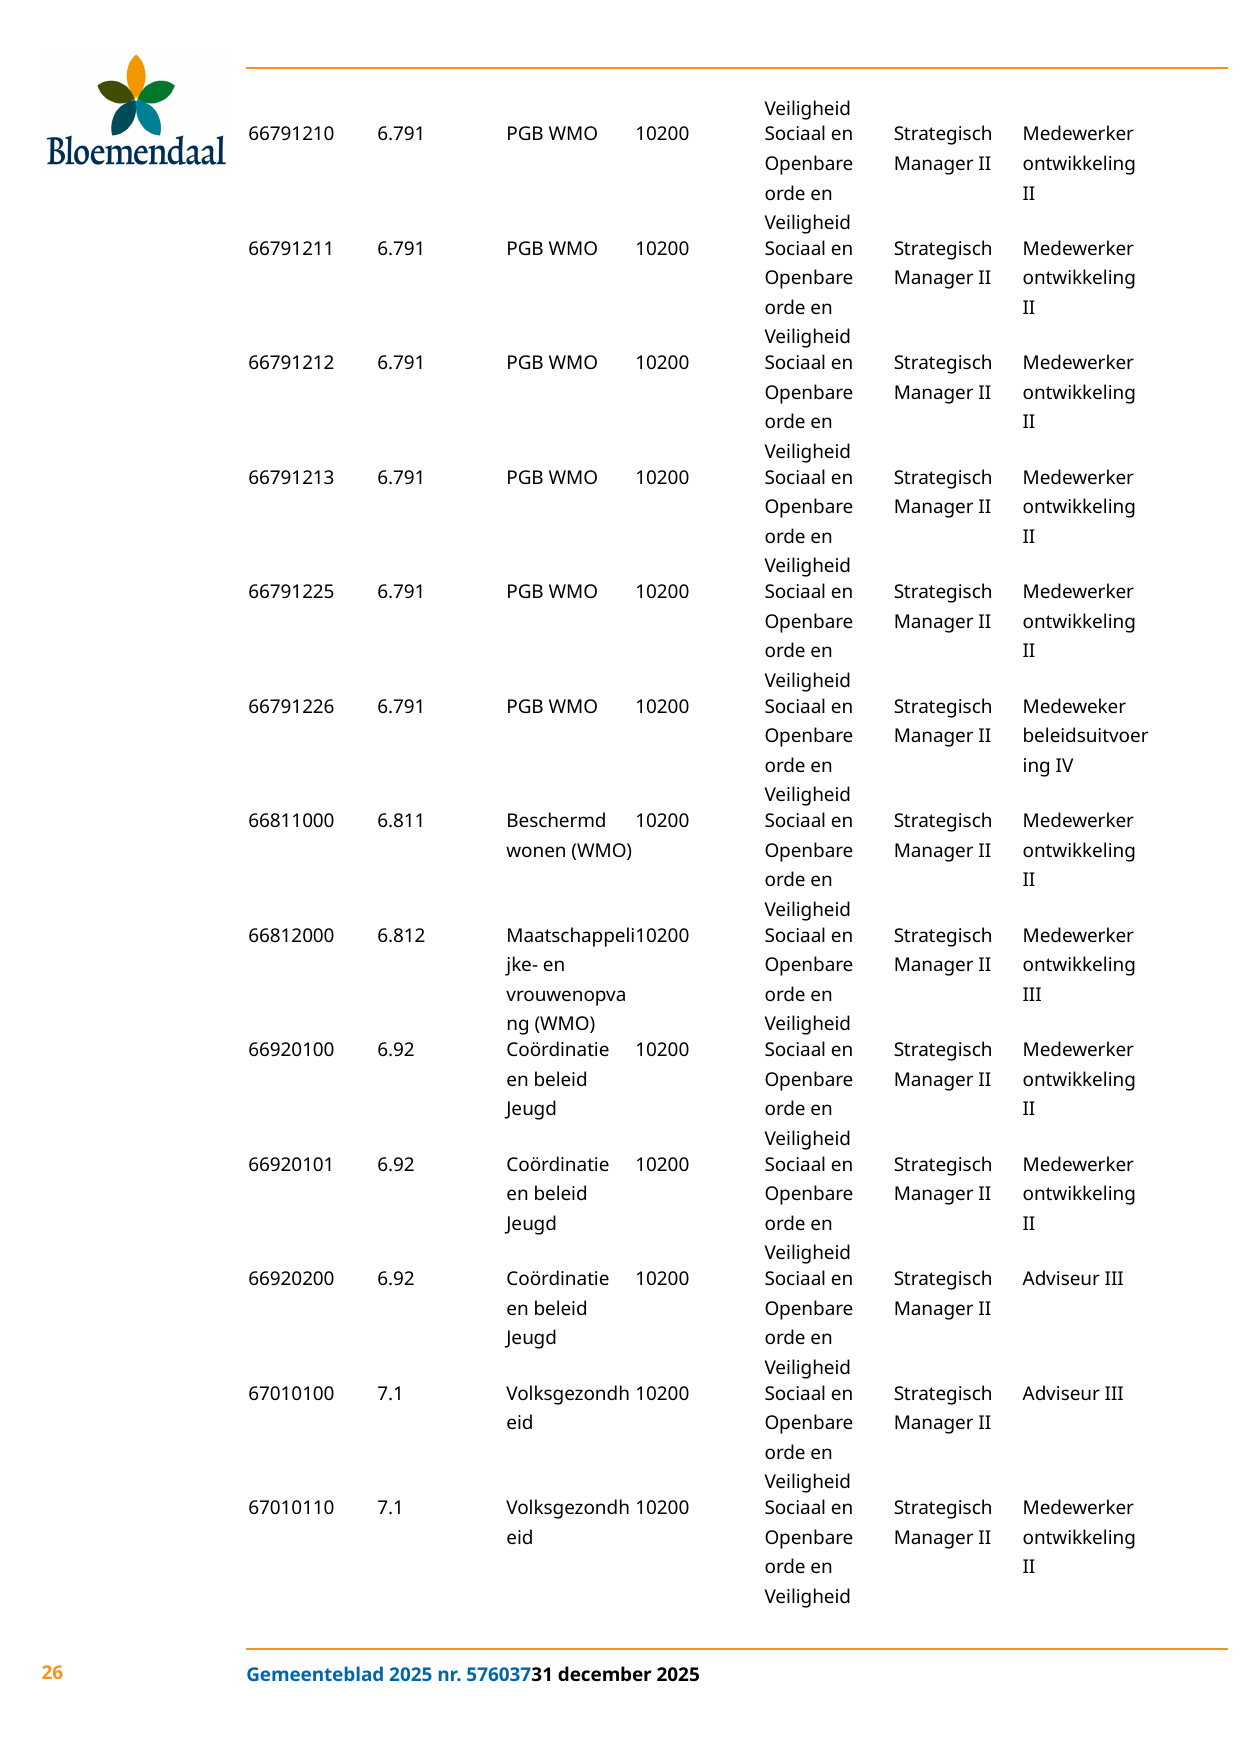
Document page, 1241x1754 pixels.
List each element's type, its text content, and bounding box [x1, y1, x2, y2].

table_cell 10200 [635, 464, 764, 578]
table_cell 10200 [635, 1151, 764, 1265]
table_cell Adviseur III [1023, 1380, 1152, 1494]
table_cell Sociaal en Openbare orde en Veiligheid [764, 1494, 893, 1609]
table_cell 7.1 [377, 1494, 506, 1609]
table_cell 66791210 [248, 121, 377, 235]
table_cell Strategisch Manager II [894, 1380, 1022, 1494]
table_cell Sociaal en Openbare orde en Veiligheid [764, 1151, 893, 1265]
table_cell Sociaal en Openbare orde en Veiligheid [764, 579, 893, 693]
table_cell [506, 95, 635, 121]
table_cell Medewerker ontwikkeling II [1023, 1036, 1152, 1151]
table_cell Sociaal en Openbare orde en Veiligheid [764, 922, 893, 1036]
table_cell [635, 95, 764, 121]
table_cell Strategisch Manager II [894, 235, 1022, 349]
table_cell Sociaal en Openbare orde en Veiligheid [764, 464, 893, 578]
table_cell Strategisch Manager II [894, 1151, 1022, 1265]
table_cell 10200 [635, 693, 764, 807]
table_cell Strategisch Manager II [894, 579, 1022, 693]
table_cell 10200 [635, 1380, 764, 1494]
table_cell Medewerker ontwikkeling II [1023, 1494, 1152, 1609]
table_cell Medewerker ontwikkeling II [1023, 1151, 1152, 1265]
table_cell 6.791 [377, 579, 506, 693]
table_cell 10200 [635, 579, 764, 693]
table_cell 6.791 [377, 693, 506, 807]
table_cell 66791212 [248, 350, 377, 464]
table_cell PGB WMO [506, 693, 635, 807]
table_cell Medewerker ontwikkeling II [1023, 121, 1152, 235]
table_cell Sociaal en Openbare orde en Veiligheid [764, 1265, 893, 1380]
table_cell 6.92 [377, 1036, 506, 1151]
table_cell Sociaal en Openbare orde en Veiligheid [764, 350, 893, 464]
table_cell 10200 [635, 121, 764, 235]
table_cell 6.811 [377, 808, 506, 922]
table_cell 10200 [635, 350, 764, 464]
table_cell Sociaal en Openbare orde en Veiligheid [764, 235, 893, 349]
table_cell 66791213 [248, 464, 377, 578]
table_cell Volksgezondheid [506, 1380, 635, 1494]
table_cell 66920100 [248, 1036, 377, 1151]
table_cell Medewerker ontwikkeling II [1023, 808, 1152, 922]
table_cell PGB WMO [506, 350, 635, 464]
picture [41, 47, 231, 172]
table_cell PGB WMO [506, 235, 635, 349]
table_cell Medewerker ontwikkeling II [1023, 579, 1152, 693]
table_cell Strategisch Manager II [894, 1494, 1022, 1609]
table_cell Medewerker ontwikkeling II [1023, 235, 1152, 349]
table_cell 7.1 [377, 1380, 506, 1494]
table_cell Strategisch Manager II [894, 464, 1022, 578]
table_cell PGB WMO [506, 464, 635, 578]
table_cell Volksgezondheid [506, 1494, 635, 1609]
table_cell 10200 [635, 1265, 764, 1380]
table_cell 66791211 [248, 235, 377, 349]
table_cell 66920101 [248, 1151, 377, 1265]
table_cell 6.791 [377, 464, 506, 578]
table_cell PGB WMO [506, 579, 635, 693]
table_cell Strategisch Manager II [894, 693, 1022, 807]
table_cell 66791225 [248, 579, 377, 693]
table_cell Strategisch Manager II [894, 1036, 1022, 1151]
table_cell 66920200 [248, 1265, 377, 1380]
table_cell 10200 [635, 808, 764, 922]
table_cell Medewerker ontwikkeling II [1023, 350, 1152, 464]
table_cell Maatschappelijke- en vrouwenopvang (WMO) [506, 922, 635, 1036]
table_cell 66791226 [248, 693, 377, 807]
table_cell Strategisch Manager II [894, 1265, 1022, 1380]
table_cell 10200 [635, 1036, 764, 1151]
table_cell [894, 95, 1022, 121]
table_cell 6.92 [377, 1265, 506, 1380]
table_cell Sociaal en Openbare orde en Veiligheid [764, 808, 893, 922]
table_cell 6.791 [377, 235, 506, 349]
table_cell 66811000 [248, 808, 377, 922]
table_cell [377, 95, 506, 121]
table_cell Strategisch Manager II [894, 808, 1022, 922]
table_cell Coördinatie en beleid Jeugd [506, 1151, 635, 1265]
table_cell Strategisch Manager II [894, 350, 1022, 464]
table_cell 10200 [635, 235, 764, 349]
table_cell Sociaal en Openbare orde en Veiligheid [764, 121, 893, 235]
table_cell Medewerker ontwikkeling II [1023, 464, 1152, 578]
table_cell Strategisch Manager II [894, 922, 1022, 1036]
table_cell Medeweker beleidsuitvoering IV [1023, 693, 1152, 807]
table_cell Medewerker ontwikkeling III [1023, 922, 1152, 1036]
table_cell PGB WMO [506, 121, 635, 235]
table_cell Adviseur III [1023, 1265, 1152, 1380]
table_cell [248, 95, 377, 121]
table_cell 67010100 [248, 1380, 377, 1494]
table_cell 10200 [635, 1494, 764, 1609]
table_cell 6.791 [377, 121, 506, 235]
table_cell Coördinatie en beleid Jeugd [506, 1036, 635, 1151]
table_cell 6.92 [377, 1151, 506, 1265]
table_cell Strategisch Manager II [894, 121, 1022, 235]
table_cell 67010110 [248, 1494, 377, 1609]
table_cell Sociaal en Openbare orde en Veiligheid [764, 1036, 893, 1151]
table_cell [1023, 95, 1152, 121]
table_cell Sociaal en Openbare orde en Veiligheid [764, 693, 893, 807]
table_cell Sociaal en Openbare orde en Veiligheid [764, 1380, 893, 1494]
table_cell 10200 [635, 922, 764, 1036]
table_cell 6.791 [377, 350, 506, 464]
table_cell 66812000 [248, 922, 377, 1036]
table_cell Veiligheid [764, 95, 893, 121]
table_cell 6.812 [377, 922, 506, 1036]
table_cell Beschermd wonen (WMO) [506, 808, 635, 922]
table_cell Coördinatie en beleid Jeugd [506, 1265, 635, 1380]
